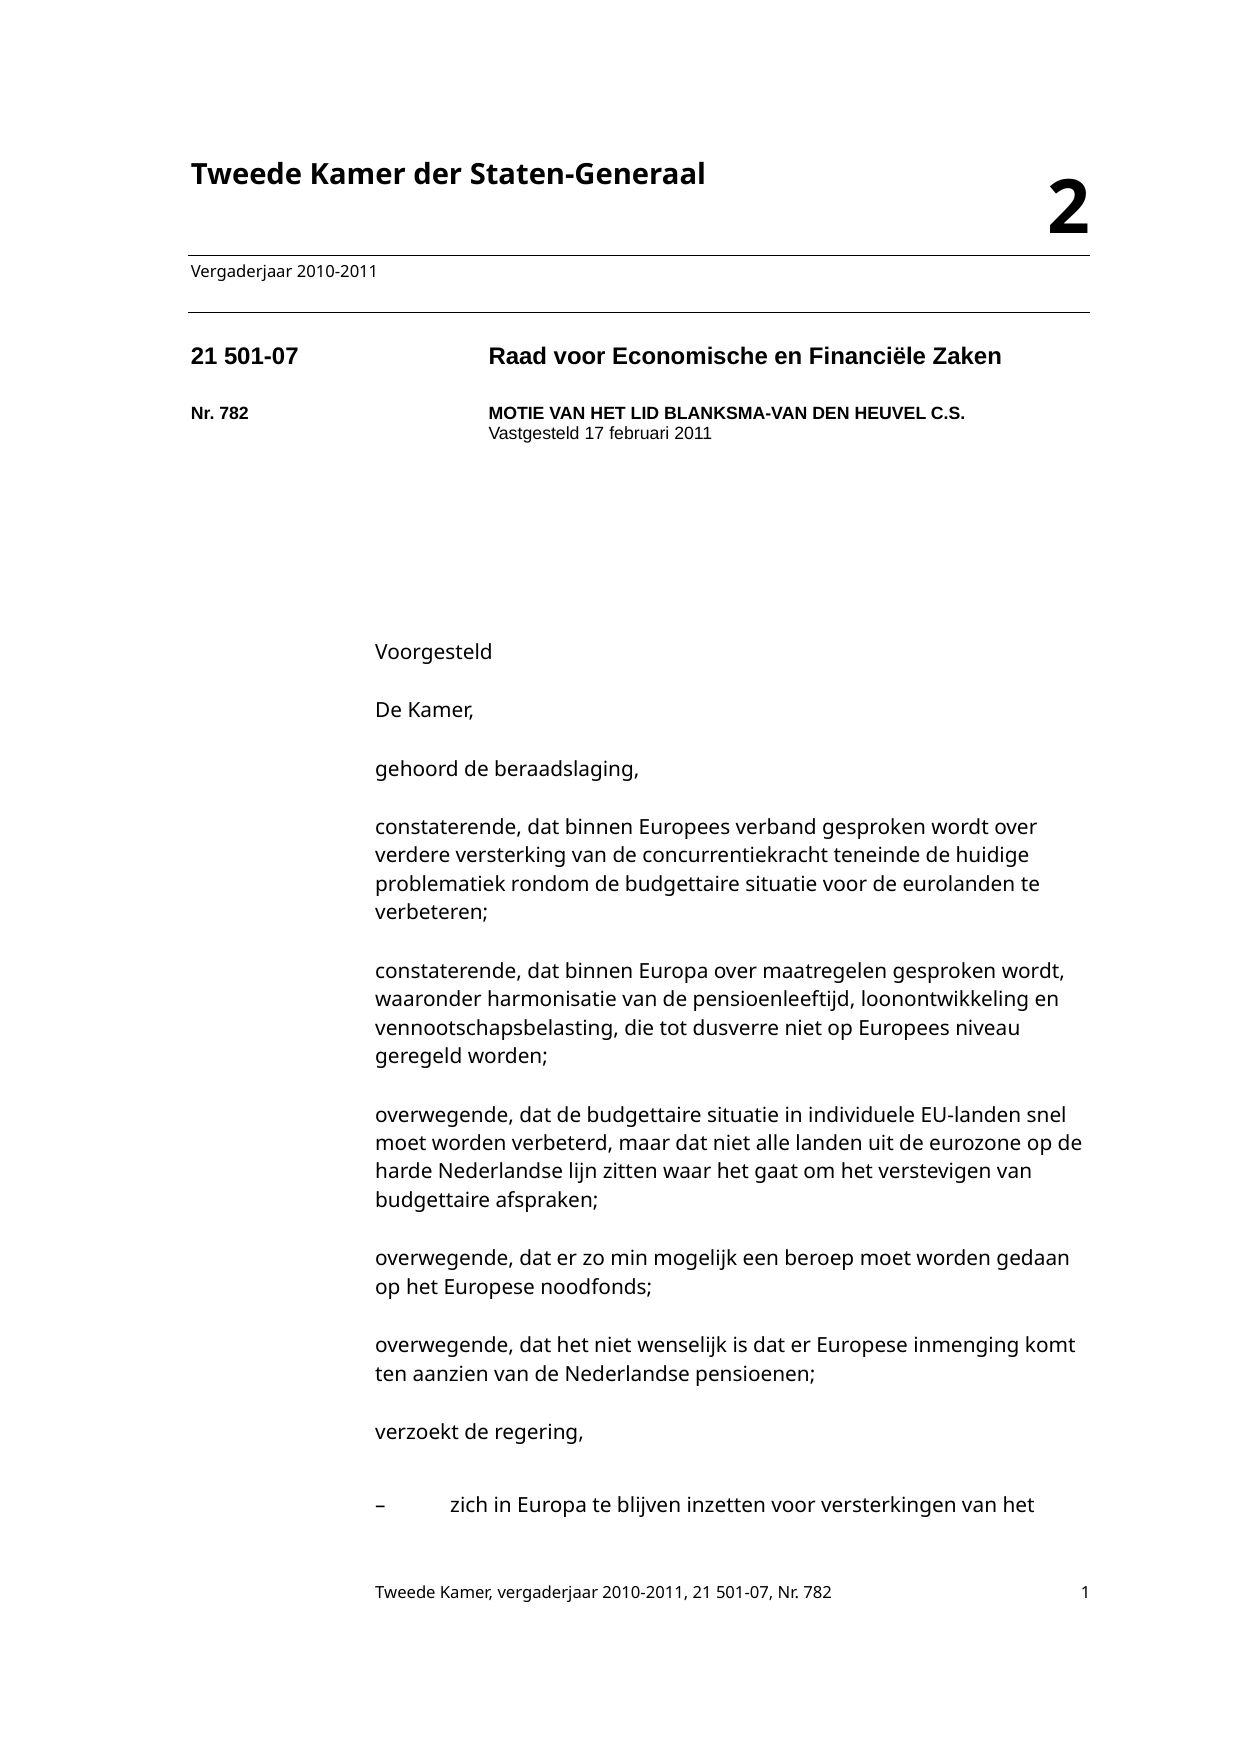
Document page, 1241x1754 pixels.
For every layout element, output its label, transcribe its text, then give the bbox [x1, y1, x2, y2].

text De Kamer, [375, 695, 1090, 724]
table_cell 21 501-07 [188, 339, 485, 399]
text overwegende, dat het niet wenselijk is dat er Europese inmenging komt ten aanzien van de Nederlandse pensioenen; [375, 1330, 1090, 1387]
table_cell MOTIE VAN HET LID BLANKSMA-VAN DEN HEUVEL C.S. Vastgesteld 17 februari 2011 [485, 399, 1090, 518]
table_cell Raad voor Economische en Financiële Zaken [485, 339, 1090, 399]
text overwegende, dat de budgettaire situatie in individuele EU-landen snel moet worden verbeterd, maar dat niet alle landen uit de eurozone op de harde Nederlandse lijn zitten waar het gaat om het verstevigen van budgettaire afspraken; [375, 1100, 1090, 1213]
text Voorgesteld [375, 637, 1090, 665]
table_header 2 [910, 150, 1090, 255]
text constaterende, dat binnen Europa over maatregelen gesproken wordt, waaronder harmonisatie van de pensioenleeftijd, loonontwikkeling en vennootschapsbelasting, die tot dusverre niet op Europees niveau geregeld worden; [375, 956, 1090, 1070]
table_cell [485, 313, 1090, 339]
text overwegende, dat er zo min mogelijk een beroep moet worden gedaan op het Europese noodfonds; [375, 1243, 1090, 1300]
text verzoekt de regering, [375, 1417, 1090, 1446]
table_cell [188, 313, 485, 339]
text constaterende, dat binnen Europees verband gesproken wordt over verdere versterking van de concurrentiekracht teneinde de huidige problematiek rondom de budgettaire situatie voor de eurolanden te verbeteren; [375, 812, 1090, 926]
table_cell Nr. 782 [188, 399, 485, 518]
table_header Tweede Kamer der Staten-Generaal [188, 150, 909, 255]
text gehoord de beraadslaging, [375, 754, 1090, 782]
table_cell [485, 256, 1090, 312]
table_cell Vergaderjaar 2010-2011 [188, 256, 485, 312]
list zich in Europa te blijven inzetten voor versterkingen van het [375, 1491, 1090, 1519]
